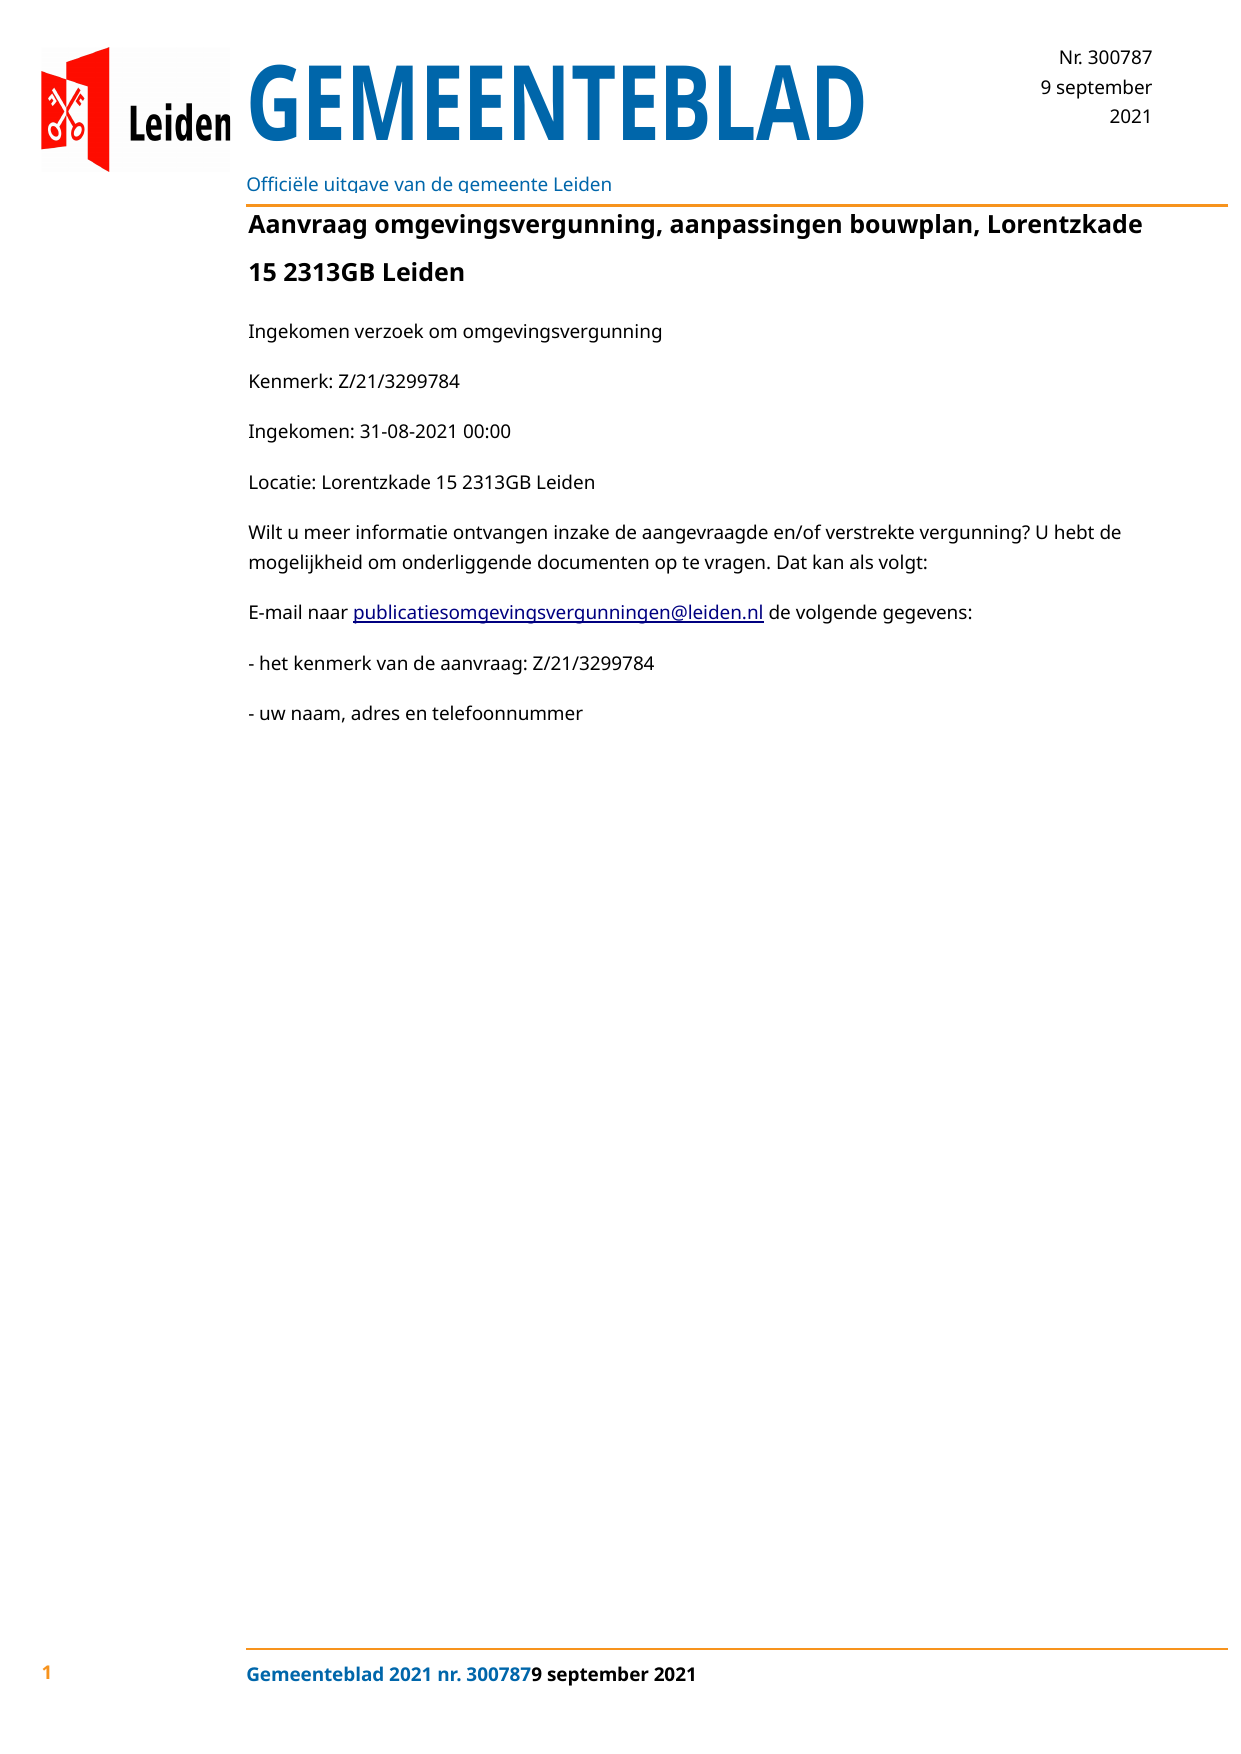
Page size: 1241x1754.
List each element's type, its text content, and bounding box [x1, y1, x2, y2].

text - het kenmerk van de aanvraag: Z/21/3299784 [248, 650, 1152, 676]
text - uw naam, adres en telefoonnummer [248, 700, 1152, 726]
text Locatie: Lorentzkade 15 2313GB Leiden [248, 469, 1152, 495]
text Ingekomen: 31-08-2021 00:00 [248, 419, 1152, 444]
text E-mail naar publicatiesomgevingsvergunningen@leiden.nl de volgende gegevens: [248, 599, 1152, 625]
text Wilt u meer informatie ontvangen inzake de aangevraagde en/of verstrekte vergunning? U hebt de mogelijkheid om onderliggende documenten op te vragen. Dat kan als volgt: [248, 519, 1152, 575]
text Ingekomen verzoek om omgevingsvergunning [248, 318, 1152, 344]
text Kenmerk: Z/21/3299784 [248, 368, 1152, 394]
text Aanvraag omgevingsvergunning, aanpassingen bouwplan, Lorentzkade 15 2313GB Leiden [248, 207, 1152, 288]
picture [41, 47, 231, 172]
